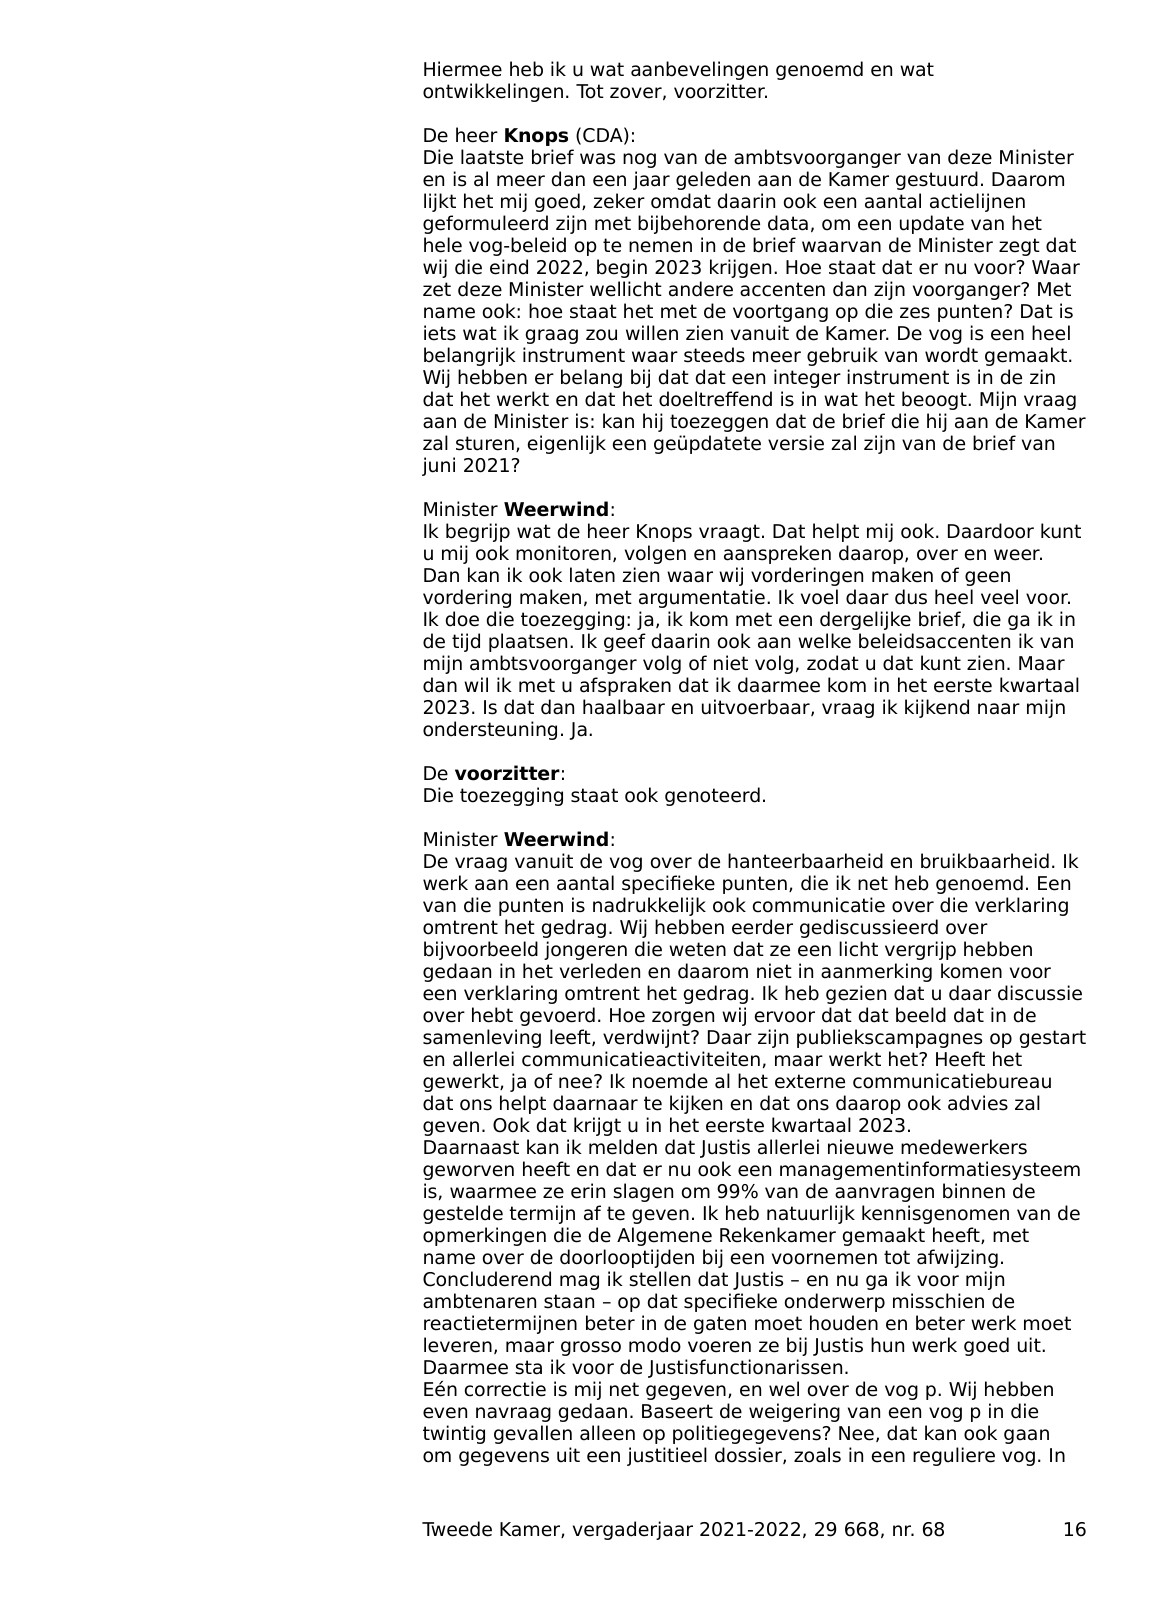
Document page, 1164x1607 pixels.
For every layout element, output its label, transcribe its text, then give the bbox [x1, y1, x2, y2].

text De voorzitter: [422, 763, 1087, 785]
text Minister Weerwind: [422, 829, 1087, 851]
text De heer Knops (CDA): [422, 125, 1087, 147]
text Die toezegging staat ook genoteerd. [422, 785, 1087, 807]
text Daarnaast kan ik melden dat Justis allerlei nieuwe medewerkers geworven heeft en dat er nu ook een managementinformatiesysteem is, waarmee ze erin slagen om 99% van de aanvragen binnen de gestelde termijn af te geven. Ik heb natuurlijk kennisgenomen van de opmerkingen die de Algemene Rekenkamer gemaakt heeft, met name over de doorlooptijden bij een voornemen tot afwijzing. Concluderend mag ik stellen dat Justis – en nu ga ik voor mijn ambtenaren staan – op dat specifieke onderwerp misschien de reactietermijnen beter in de gaten moet houden en beter werk moet leveren, maar grosso modo voeren ze bij Justis hun werk goed uit. Daarmee sta ik voor de Justisfunctionarissen. [422, 1137, 1087, 1379]
text Eén correctie is mij net gegeven, en wel over de vog p. Wij hebben even navraag gedaan. Baseert de weigering van een vog p in die twintig gevallen alleen op politiegegevens? Nee, dat kan ook gaan om gegevens uit een justitieel dossier, zoals in een reguliere vog. In [422, 1379, 1087, 1467]
text Die laatste brief was nog van de ambtsvoorganger van deze Minister en is al meer dan een jaar geleden aan de Kamer gestuurd. Daarom lijkt het mij goed, zeker omdat daarin ook een aantal actielijnen geformuleerd zijn met bijbehorende data, om een update van het hele vog-beleid op te nemen in de brief waarvan de Minister zegt dat wij die eind 2022, begin 2023 krijgen. Hoe staat dat er nu voor? Waar zet deze Minister wellicht andere accenten dan zijn voorganger? Met name ook: hoe staat het met de voortgang op die zes punten? Dat is iets wat ik graag zou willen zien vanuit de Kamer. De vog is een heel belangrijk instrument waar steeds meer gebruik van wordt gemaakt. Wij hebben er belang bij dat dat een integer instrument is in de zin dat het werkt en dat het doeltreffend is in wat het beoogt. Mijn vraag aan de Minister is: kan hij toezeggen dat de brief die hij aan de Kamer zal sturen, eigenlijk een geüpdatete versie zal zijn van de brief van juni 2021? [422, 147, 1087, 477]
text Minister Weerwind: [422, 499, 1087, 521]
text Hiermee heb ik u wat aanbevelingen genoemd en wat ontwikkelingen. Tot zover, voorzitter. [422, 59, 1087, 103]
text De vraag vanuit de vog over de hanteerbaarheid en bruikbaarheid. Ik werk aan een aantal specifieke punten, die ik net heb genoemd. Een van die punten is nadrukkelijk ook communicatie over die verklaring omtrent het gedrag. Wij hebben eerder gediscussieerd over bijvoorbeeld jongeren die weten dat ze een licht vergrijp hebben gedaan in het verleden en daarom niet in aanmerking komen voor een verklaring omtrent het gedrag. Ik heb gezien dat u daar discussie over hebt gevoerd. Hoe zorgen wij ervoor dat dat beeld dat in de samenleving leeft, verdwijnt? Daar zijn publiekscampagnes op gestart en allerlei communicatieactiviteiten, maar werkt het? Heeft het gewerkt, ja of nee? Ik noemde al het externe communicatiebureau dat ons helpt daarnaar te kijken en dat ons daarop ook advies zal geven. Ook dat krijgt u in het eerste kwartaal 2023. [422, 851, 1087, 1137]
text Ik begrijp wat de heer Knops vraagt. Dat helpt mij ook. Daardoor kunt u mij ook monitoren, volgen en aanspreken daarop, over en weer. Dan kan ik ook laten zien waar wij vorderingen maken of geen vordering maken, met argumentatie. Ik voel daar dus heel veel voor. Ik doe die toezegging: ja, ik kom met een dergelijke brief, die ga ik in de tijd plaatsen. Ik geef daarin ook aan welke beleidsaccenten ik van mijn ambtsvoorganger volg of niet volg, zodat u dat kunt zien. Maar dan wil ik met u afspraken dat ik daarmee kom in het eerste kwartaal 2023. Is dat dan haalbaar en uitvoerbaar, vraag ik kijkend naar mijn ondersteuning. Ja. [422, 521, 1087, 741]
